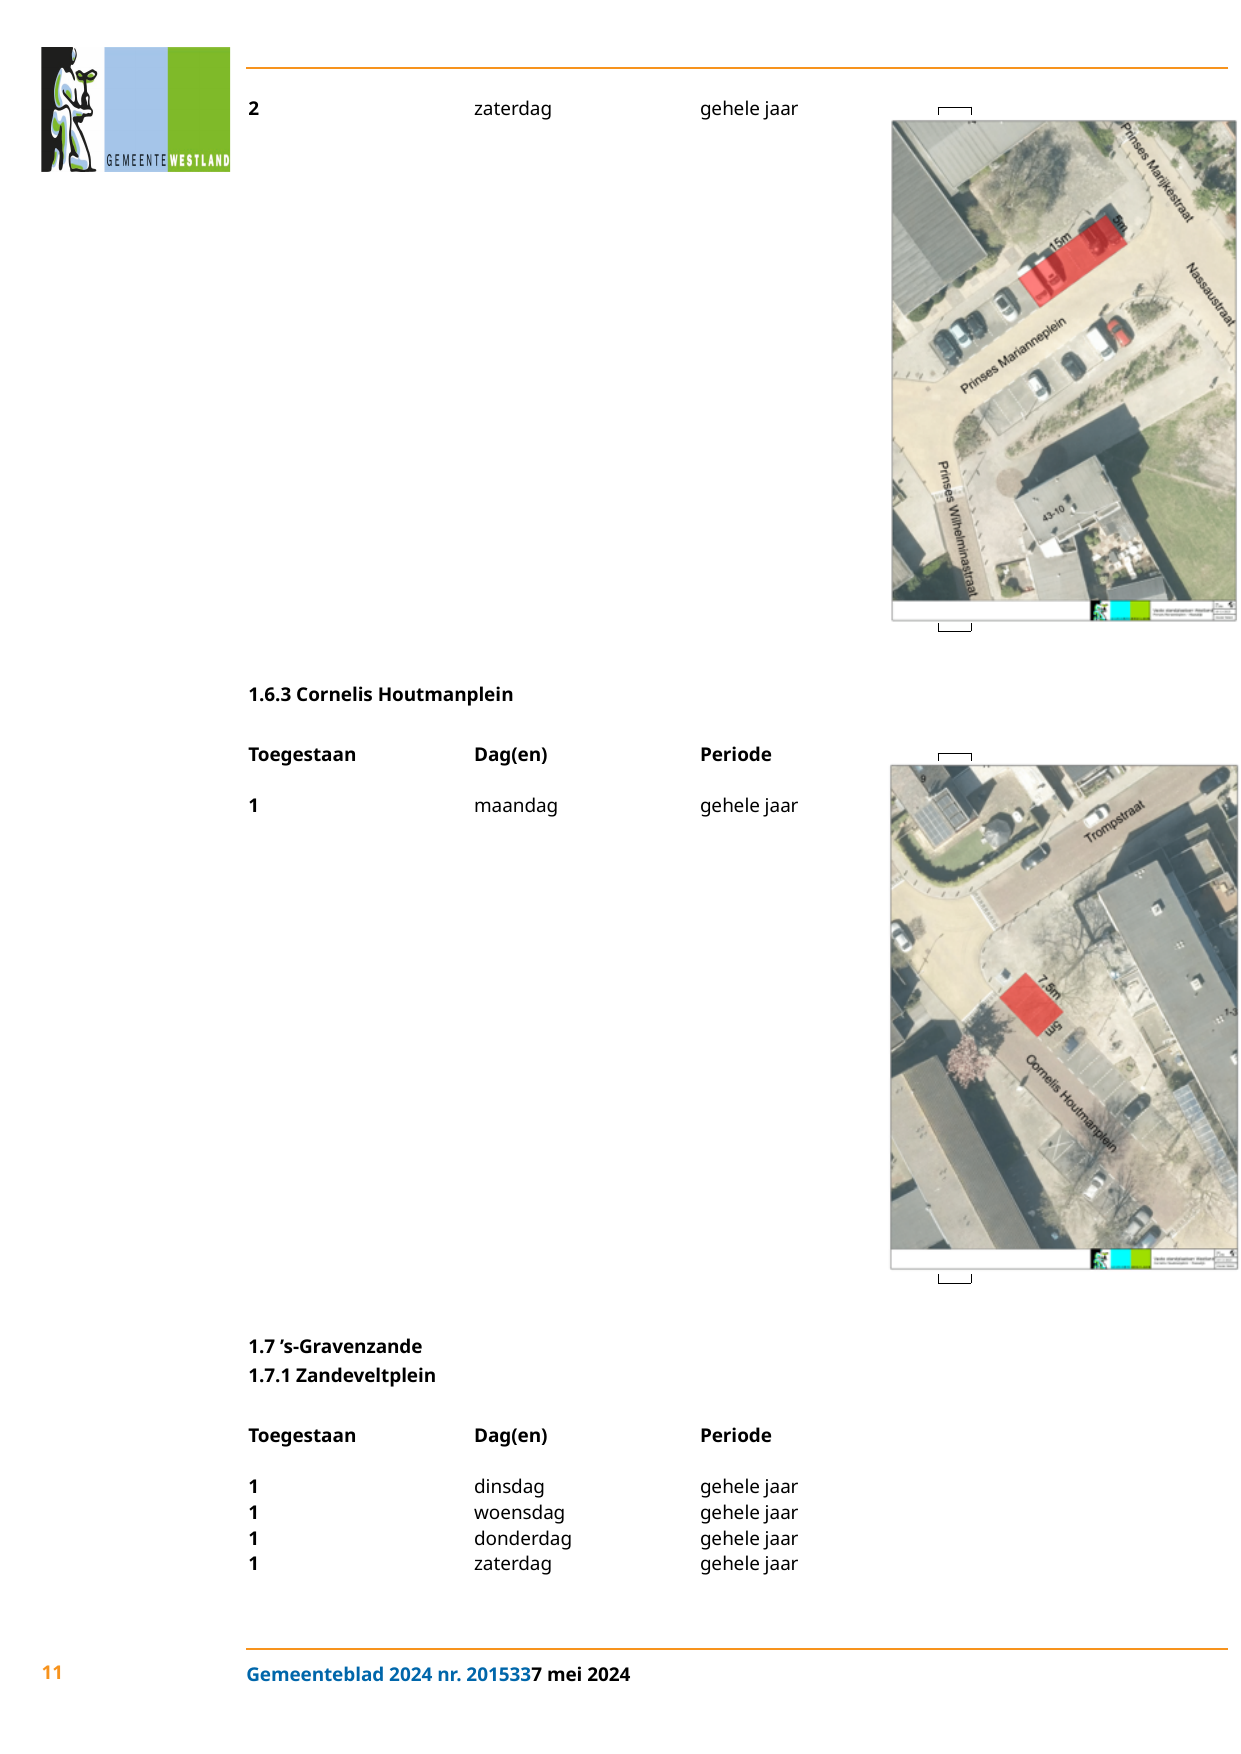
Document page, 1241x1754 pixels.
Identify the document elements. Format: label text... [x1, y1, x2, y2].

table_header [926, 1274, 1152, 1300]
table_cell [248, 767, 474, 792]
table_cell zaterdag [474, 95, 700, 649]
picture [41, 47, 231, 172]
table_cell [700, 1448, 926, 1473]
table_cell gehele jaar [700, 1473, 926, 1499]
table_cell 1 [248, 1499, 474, 1525]
table_cell 2 [248, 95, 474, 649]
table_header [926, 741, 1152, 761]
table_cell gehele jaar [700, 1525, 926, 1550]
table_header Toegestaan [248, 741, 474, 767]
table_header [939, 1274, 971, 1283]
table_header [939, 108, 971, 115]
table_cell donderdag [474, 1525, 700, 1550]
table_header Toegestaan [248, 1422, 474, 1447]
table_header Periode [700, 741, 926, 767]
text 1.7 ’s-Gravenzande [248, 1333, 1152, 1359]
table_cell [248, 1448, 474, 1473]
table_header [939, 754, 971, 761]
table_header [926, 95, 1152, 115]
table_cell 1 [248, 792, 474, 1300]
table_cell gehele jaar [700, 1499, 926, 1525]
text 1.6.3 Cornelis Houtmanplein [248, 682, 1152, 707]
table_cell maandag [474, 792, 700, 1300]
picture [885, 761, 1240, 1274]
table_header Periode [700, 1422, 926, 1447]
table_cell 1 [248, 1473, 474, 1499]
table_cell gehele jaar [700, 95, 926, 649]
table_header [926, 1422, 1152, 1576]
text 1.7.1 Zandeveltplein [248, 1362, 1152, 1388]
table_cell gehele jaar [700, 792, 926, 1300]
picture [885, 115, 1240, 623]
table_header [926, 623, 1152, 649]
table_header Dag(en) [474, 741, 700, 767]
table_cell [474, 1448, 700, 1473]
table_cell zaterdag [474, 1550, 700, 1576]
table_header Dag(en) [474, 1422, 700, 1447]
table_header [939, 623, 971, 631]
table_cell [700, 767, 885, 792]
table_cell 1 [248, 1550, 474, 1576]
table_cell 1 [248, 1525, 474, 1550]
table_cell [474, 767, 700, 792]
table_cell woensdag [474, 1499, 700, 1525]
table_cell dinsdag [474, 1473, 700, 1499]
table_cell gehele jaar [700, 1550, 926, 1576]
